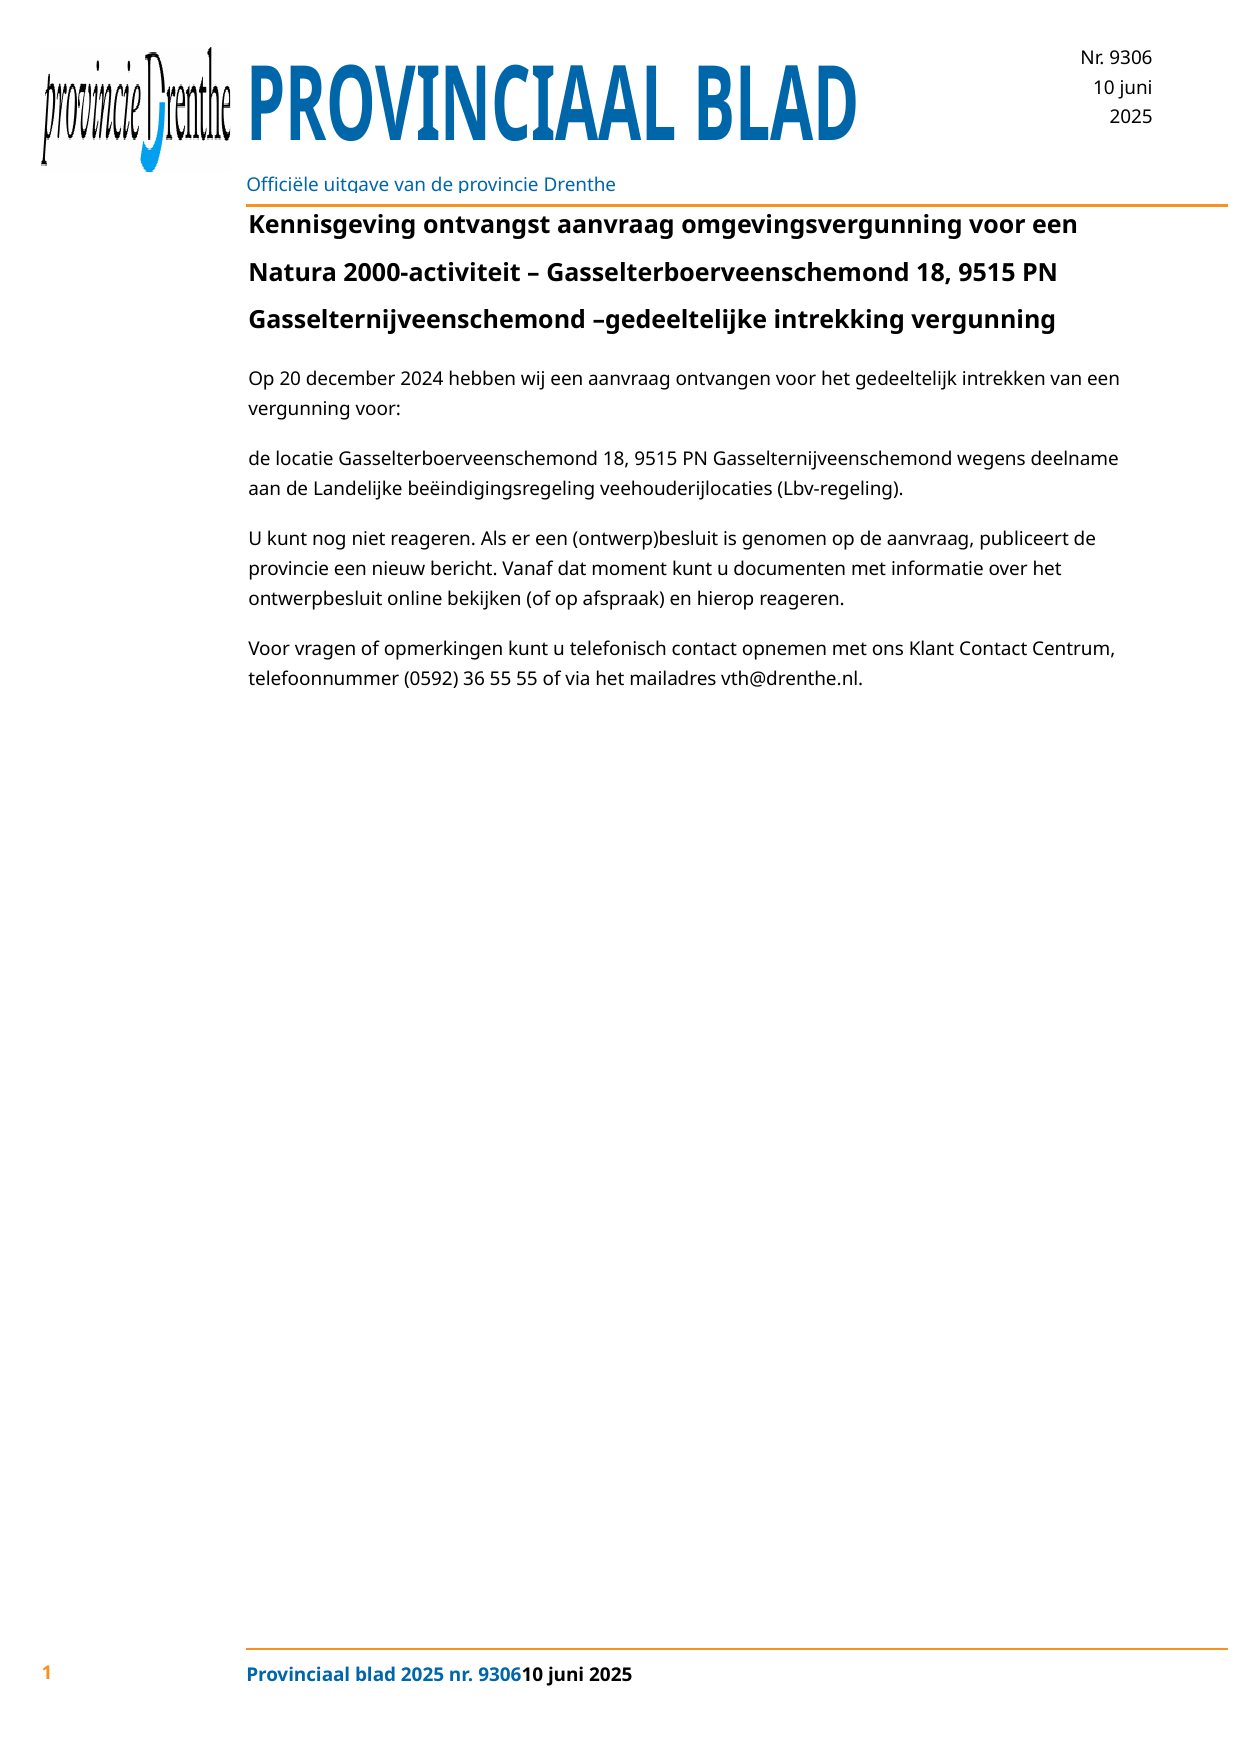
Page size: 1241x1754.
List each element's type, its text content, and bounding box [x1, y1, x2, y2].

text Voor vragen of opmerkingen kunt u telefonisch contact opnemen met ons Klant Contact Centrum, telefoonnummer (0592) 36 55 55 of via het mailadres vth@drenthe.nl. [248, 635, 1152, 690]
picture [41, 47, 231, 172]
text Kennisgeving ontvangst aanvraag omgevingsvergunning voor een Natura 2000-activiteit – Gasselterboerveenschemond 18, 9515 PN Gasselternijveenschemond –gedeeltelijke intrekking vergunning [248, 207, 1152, 336]
text U kunt nog niet reageren. Als er een (ontwerp)besluit is genomen op de aanvraag, publiceert de provincie een nieuw bericht. Vanaf dat moment kunt u documenten met informatie over het ontwerpbesluit online bekijken (of op afspraak) en hierop reageren. [248, 526, 1152, 610]
text de locatie Gasselterboerveenschemond 18, 9515 PN Gasselternijveenschemond wegens deelname aan de Landelijke beëindigingsregeling veehouderijlocaties (Lbv-regeling). [248, 446, 1152, 501]
text Op 20 december 2024 hebben wij een aanvraag ontvangen voor het gedeeltelijk intrekken van een vergunning voor: [248, 366, 1152, 421]
